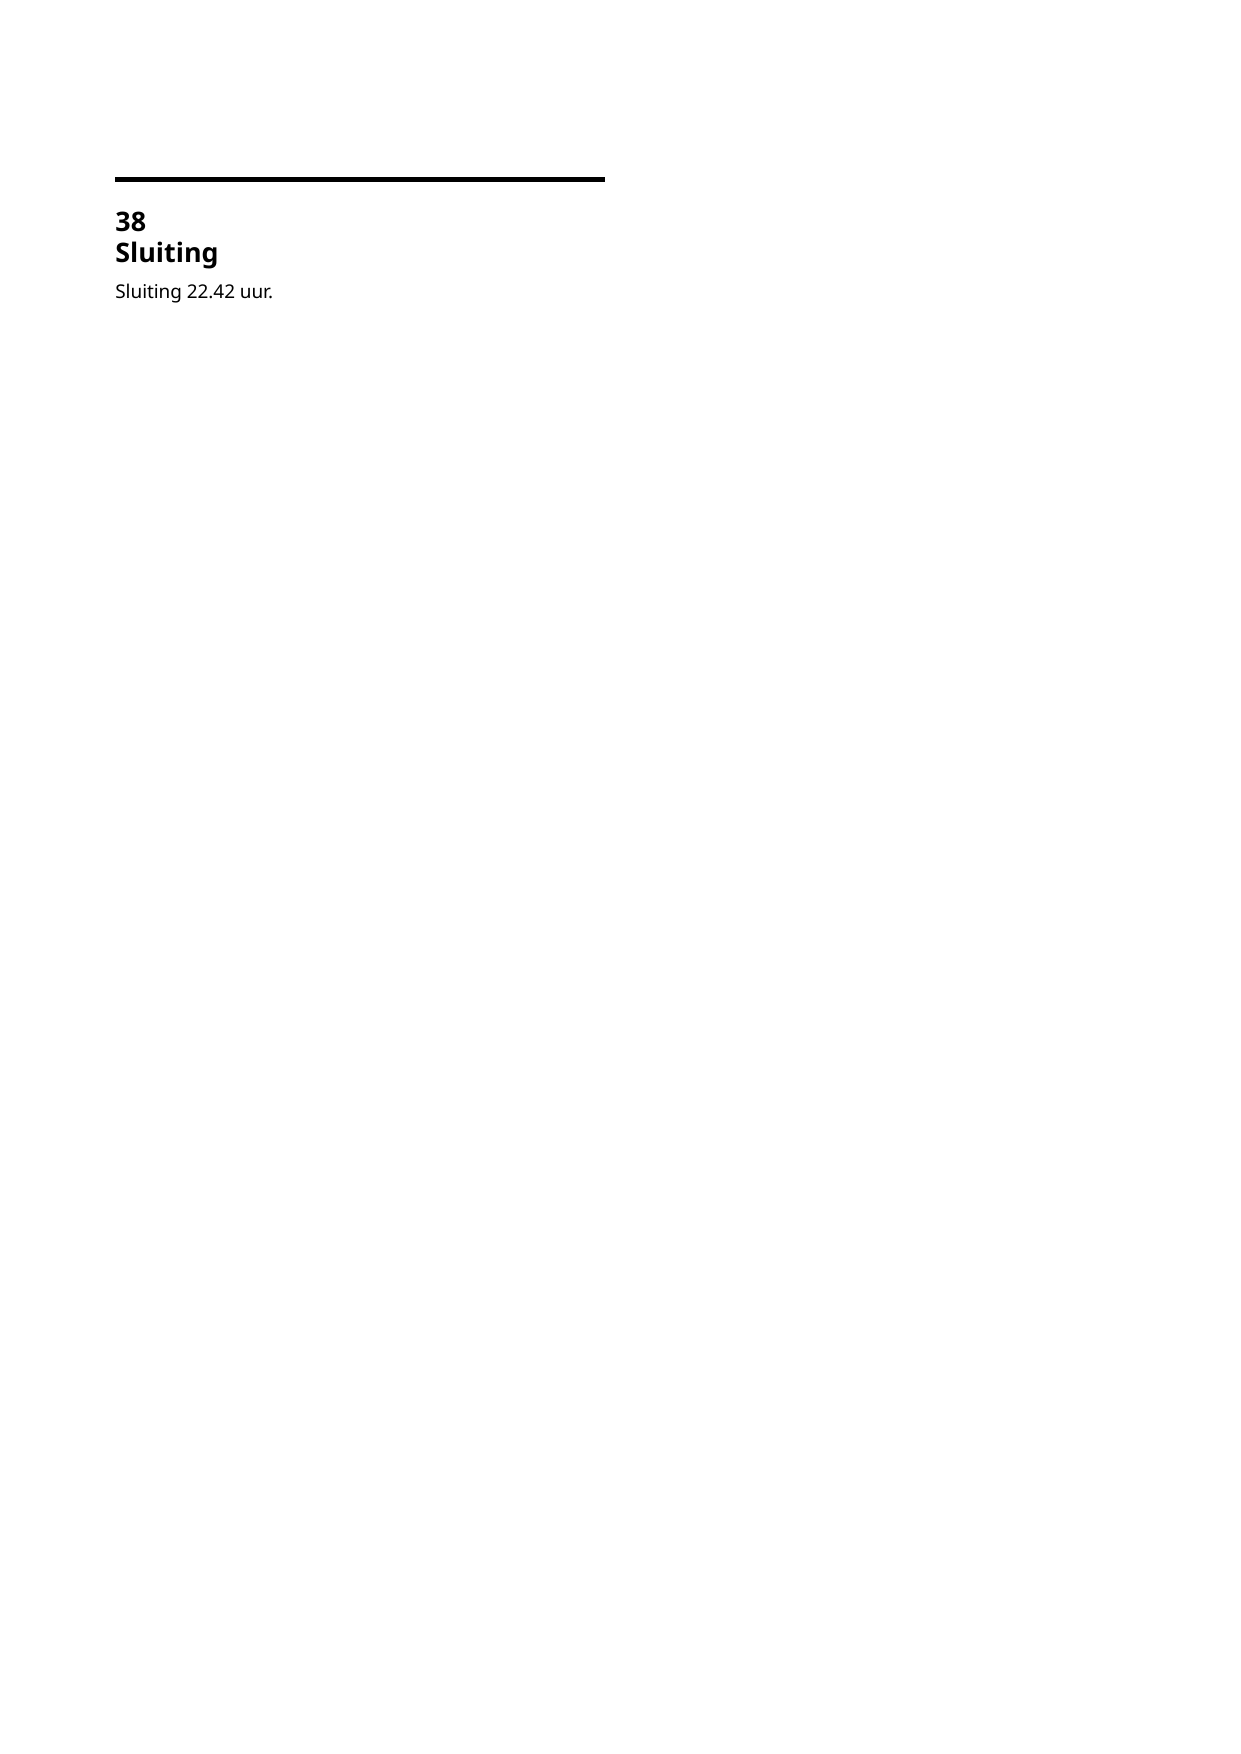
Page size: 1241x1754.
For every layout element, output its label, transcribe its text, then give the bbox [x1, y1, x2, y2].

text 38 [115, 203, 605, 239]
text Sluiting [115, 239, 605, 283]
text Sluiting 22.42 uur. [115, 283, 605, 302]
